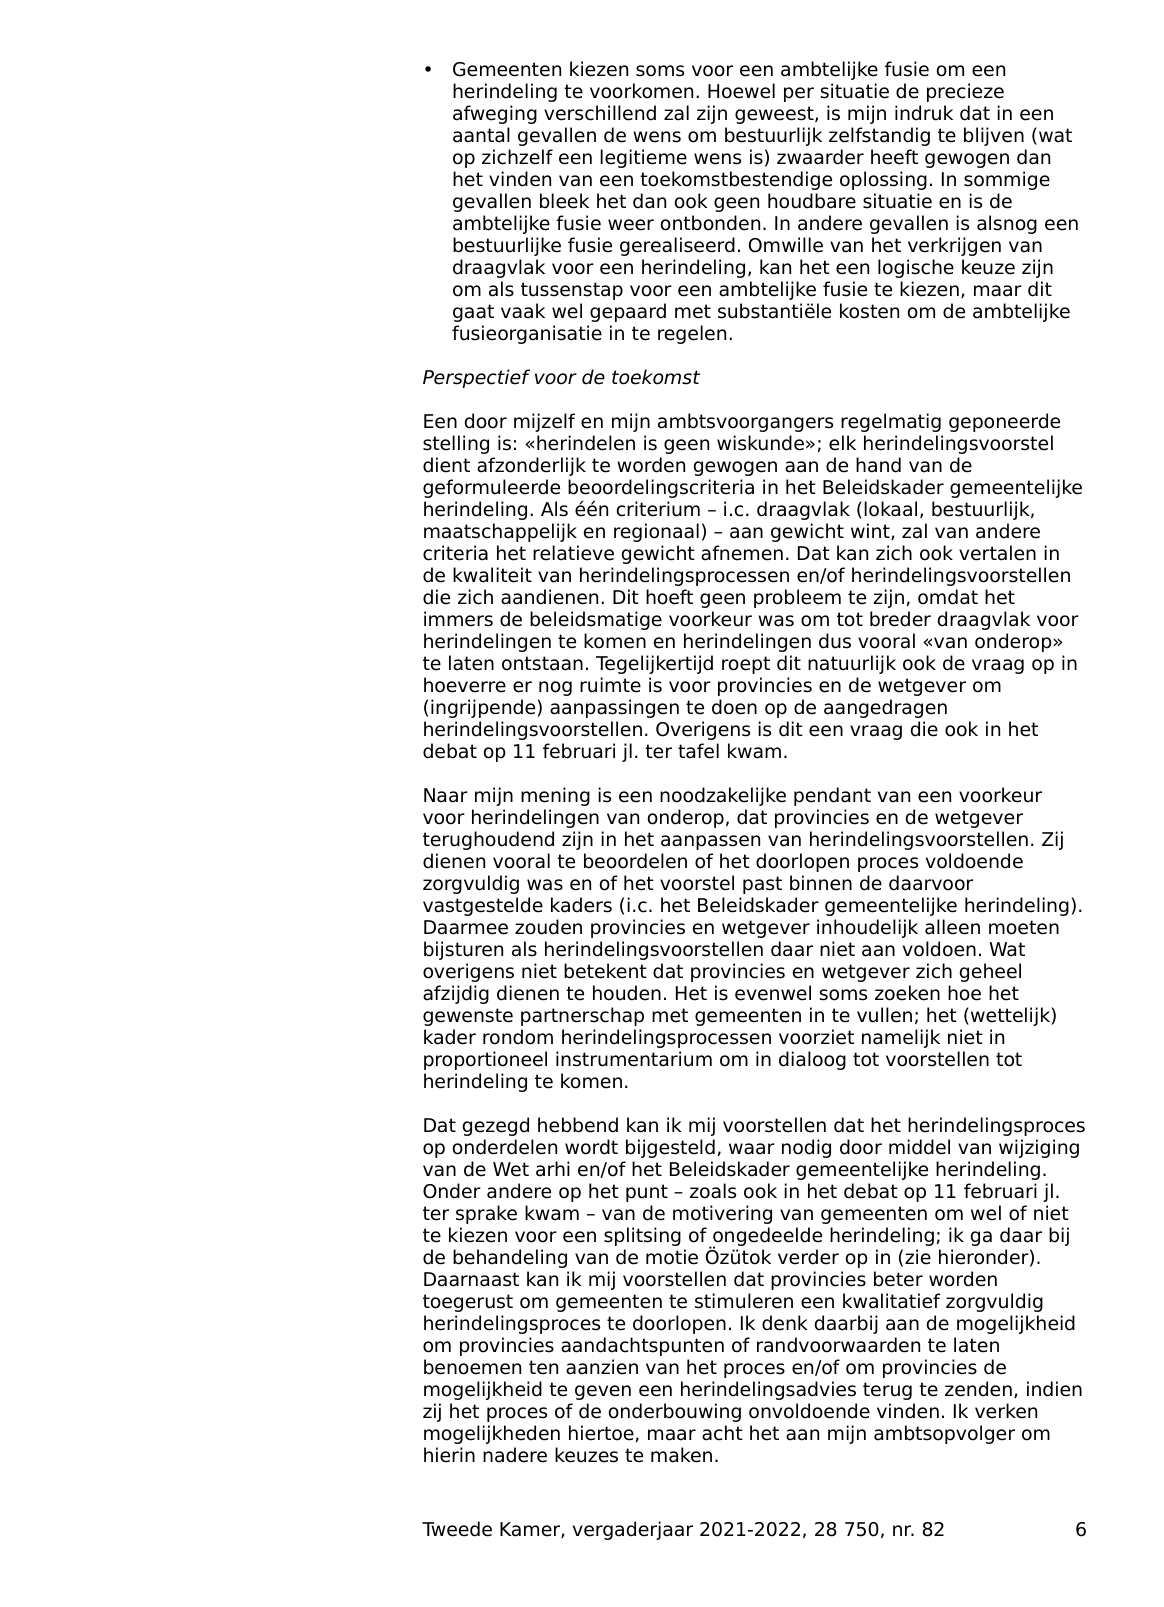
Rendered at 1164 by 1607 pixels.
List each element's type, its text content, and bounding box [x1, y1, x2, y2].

subtitle Perspectief voor de toekomst [422, 367, 1087, 389]
text • Gemeenten kiezen soms voor een ambtelijke fusie om een herindeling te voorkomen. Hoewel per situatie de precieze afweging verschillend zal zijn geweest, is mijn indruk dat in een aantal gevallen de wens om bestuurlijk zelfstandig te blijven (wat op zichzelf een legitieme wens is) zwaarder heeft gewogen dan het vinden van een toekomstbestendige oplossing. In sommige gevallen bleek het dan ook geen houdbare situatie en is de ambtelijke fusie weer ontbonden. In andere gevallen is alsnog een bestuurlijke fusie gerealiseerd. Omwille van het verkrijgen van draagvlak voor een herindeling, kan het een logische keuze zijn om als tussenstap voor een ambtelijke fusie te kiezen, maar dit gaat vaak wel gepaard met substantiële kosten om de ambtelijke fusieorganisatie in te regelen. [422, 59, 1087, 345]
text Naar mijn mening is een noodzakelijke pendant van een voorkeur voor herindelingen van onderop, dat provincies en de wetgever terughoudend zijn in het aanpassen van herindelingsvoorstellen. Zij dienen vooral te beoordelen of het doorlopen proces voldoende zorgvuldig was en of het voorstel past binnen de daarvoor vastgestelde kaders (i.c. het Beleidskader gemeentelijke herindeling). Daarmee zouden provincies en wetgever inhoudelijk alleen moeten bijsturen als herindelingsvoorstellen daar niet aan voldoen. Wat overigens niet betekent dat provincies en wetgever zich geheel afzijdig dienen te houden. Het is evenwel soms zoeken hoe het gewenste partnerschap met gemeenten in te vullen; het (wettelijk) kader rondom herindelingsprocessen voorziet namelijk niet in proportioneel instrumentarium om in dialoog tot voorstellen tot herindeling te komen. [422, 785, 1087, 1093]
text Dat gezegd hebbend kan ik mij voorstellen dat het herindelingsproces op onderdelen wordt bijgesteld, waar nodig door middel van wijziging van de Wet arhi en/of het Beleidskader gemeentelijke herindeling. Onder andere op het punt – zoals ook in het debat op 11 februari jl. ter sprake kwam – van de motivering van gemeenten om wel of niet te kiezen voor een splitsing of ongedeelde herindeling; ik ga daar bij de behandeling van de motie Özütok verder op in (zie hieronder). Daarnaast kan ik mij voorstellen dat provincies beter worden toegerust om gemeenten te stimuleren een kwalitatief zorgvuldig herindelingsproces te doorlopen. Ik denk daarbij aan de mogelijkheid om provincies aandachtspunten of randvoorwaarden te laten benoemen ten aanzien van het proces en/of om provincies de mogelijkheid te geven een herindelingsadvies terug te zenden, indien zij het proces of de onderbouwing onvoldoende vinden. Ik verken mogelijkheden hiertoe, maar acht het aan mijn ambtsopvolger om hierin nadere keuzes te maken. [422, 1115, 1087, 1467]
text Een door mijzelf en mijn ambtsvoorgangers regelmatig geponeerde stelling is: «herindelen is geen wiskunde»; elk herindelingsvoorstel dient afzonderlijk te worden gewogen aan de hand van de geformuleerde beoordelingscriteria in het Beleidskader gemeentelijke herindeling. Als één criterium – i.c. draagvlak (lokaal, bestuurlijk, maatschappelijk en regionaal) – aan gewicht wint, zal van andere criteria het relatieve gewicht afnemen. Dat kan zich ook vertalen in de kwaliteit van herindelingsprocessen en/of herindelingsvoorstellen die zich aandienen. Dit hoeft geen probleem te zijn, omdat het immers de beleidsmatige voorkeur was om tot breder draagvlak voor herindelingen te komen en herindelingen dus vooral «van onderop» te laten ontstaan. Tegelijkertijd roept dit natuurlijk ook de vraag op in hoeverre er nog ruimte is voor provincies en de wetgever om (ingrijpende) aanpassingen te doen op de aangedragen herindelingsvoorstellen. Overigens is dit een vraag die ook in het debat op 11 februari jl. ter tafel kwam. [422, 411, 1087, 763]
